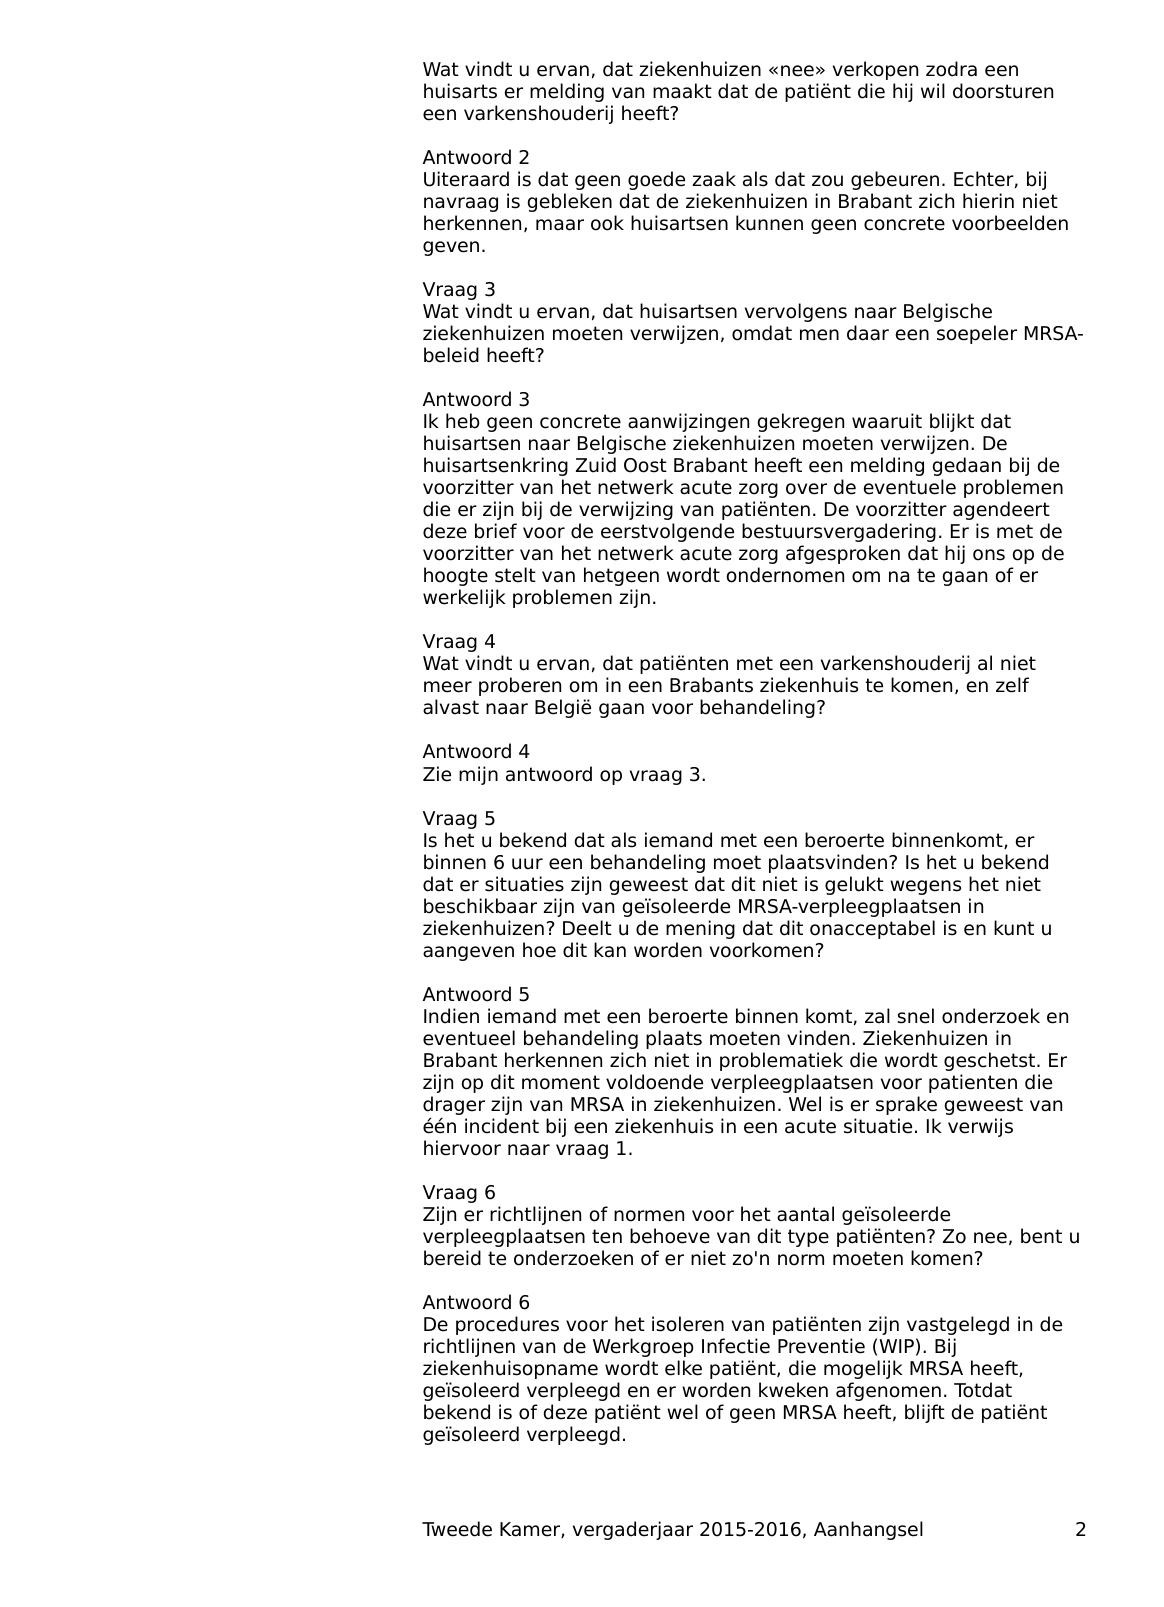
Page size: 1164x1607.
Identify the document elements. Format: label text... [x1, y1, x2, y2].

text Vraag 5 [422, 808, 1087, 829]
text Wat vindt u ervan, dat ziekenhuizen «nee» verkopen zodra een huisarts er melding van maakt dat de patiënt die hij wil doorsturen een varkenshouderij heeft? [422, 59, 1087, 125]
text Antwoord 4 [422, 741, 1087, 763]
text Antwoord 6 [422, 1292, 1087, 1314]
text Antwoord 3 [422, 389, 1087, 411]
text Uiteraard is dat geen goede zaak als dat zou gebeuren. Echter, bij navraag is gebleken dat de ziekenhuizen in Brabant zich hierin niet herkennen, maar ook huisartsen kunnen geen concrete voorbeelden geven. [422, 169, 1087, 257]
text De procedures voor het isoleren van patiënten zijn vastgelegd in de richtlijnen van de Werkgroep Infectie Preventie (WIP). Bij ziekenhuisopname wordt elke patiënt, die mogelijk MRSA heeft, geïsoleerd verpleegd en er worden kweken afgenomen. Totdat bekend is of deze patiënt wel of geen MRSA heeft, blijft de patiënt geïsoleerd verpleegd. [422, 1314, 1087, 1446]
text Ik heb geen concrete aanwijzingen gekregen waaruit blijkt dat huisartsen naar Belgische ziekenhuizen moeten verwijzen. De huisartsenkring Zuid Oost Brabant heeft een melding gedaan bij de voorzitter van het netwerk acute zorg over de eventuele problemen die er zijn bij de verwijzing van patiënten. De voorzitter agendeert deze brief voor de eerstvolgende bestuursvergadering. Er is met de voorzitter van het netwerk acute zorg afgesproken dat hij ons op de hoogte stelt van hetgeen wordt ondernomen om na te gaan of er werkelijk problemen zijn. [422, 411, 1087, 609]
text Wat vindt u ervan, dat huisartsen vervolgens naar Belgische ziekenhuizen moeten verwijzen, omdat men daar een soepeler MRSA-beleid heeft? [422, 301, 1087, 367]
text Antwoord 2 [422, 147, 1087, 169]
text Is het u bekend dat als iemand met een beroerte binnenkomt, er binnen 6 uur een behandeling moet plaatsvinden? Is het u bekend dat er situaties zijn geweest dat dit niet is gelukt wegens het niet beschikbaar zijn van geïsoleerde MRSA-verpleegplaatsen in ziekenhuizen? Deelt u de mening dat dit onacceptabel is en kunt u aangeven hoe dit kan worden voorkomen? [422, 829, 1087, 961]
text Indien iemand met een beroerte binnen komt, zal snel onderzoek en eventueel behandeling plaats moeten vinden. Ziekenhuizen in Brabant herkennen zich niet in problematiek die wordt geschetst. Er zijn op dit moment voldoende verpleegplaatsen voor patienten die drager zijn van MRSA in ziekenhuizen. Wel is er sprake geweest van één incident bij een ziekenhuis in een acute situatie. Ik verwijs hiervoor naar vraag 1. [422, 1006, 1087, 1159]
text Zijn er richtlijnen of normen voor het aantal geïsoleerde verpleegplaatsen ten behoeve van dit type patiënten? Zo nee, bent u bereid te onderzoeken of er niet zo'n norm moeten komen? [422, 1204, 1087, 1269]
text Zie mijn antwoord op vraag 3. [422, 763, 1087, 785]
text Vraag 3 [422, 279, 1087, 301]
text Antwoord 5 [422, 984, 1087, 1006]
text Vraag 6 [422, 1182, 1087, 1204]
text Vraag 4 [422, 631, 1087, 653]
text Wat vindt u ervan, dat patiënten met een varkenshouderij al niet meer proberen om in een Brabants ziekenhuis te komen, en zelf alvast naar België gaan voor behandeling? [422, 653, 1087, 719]
